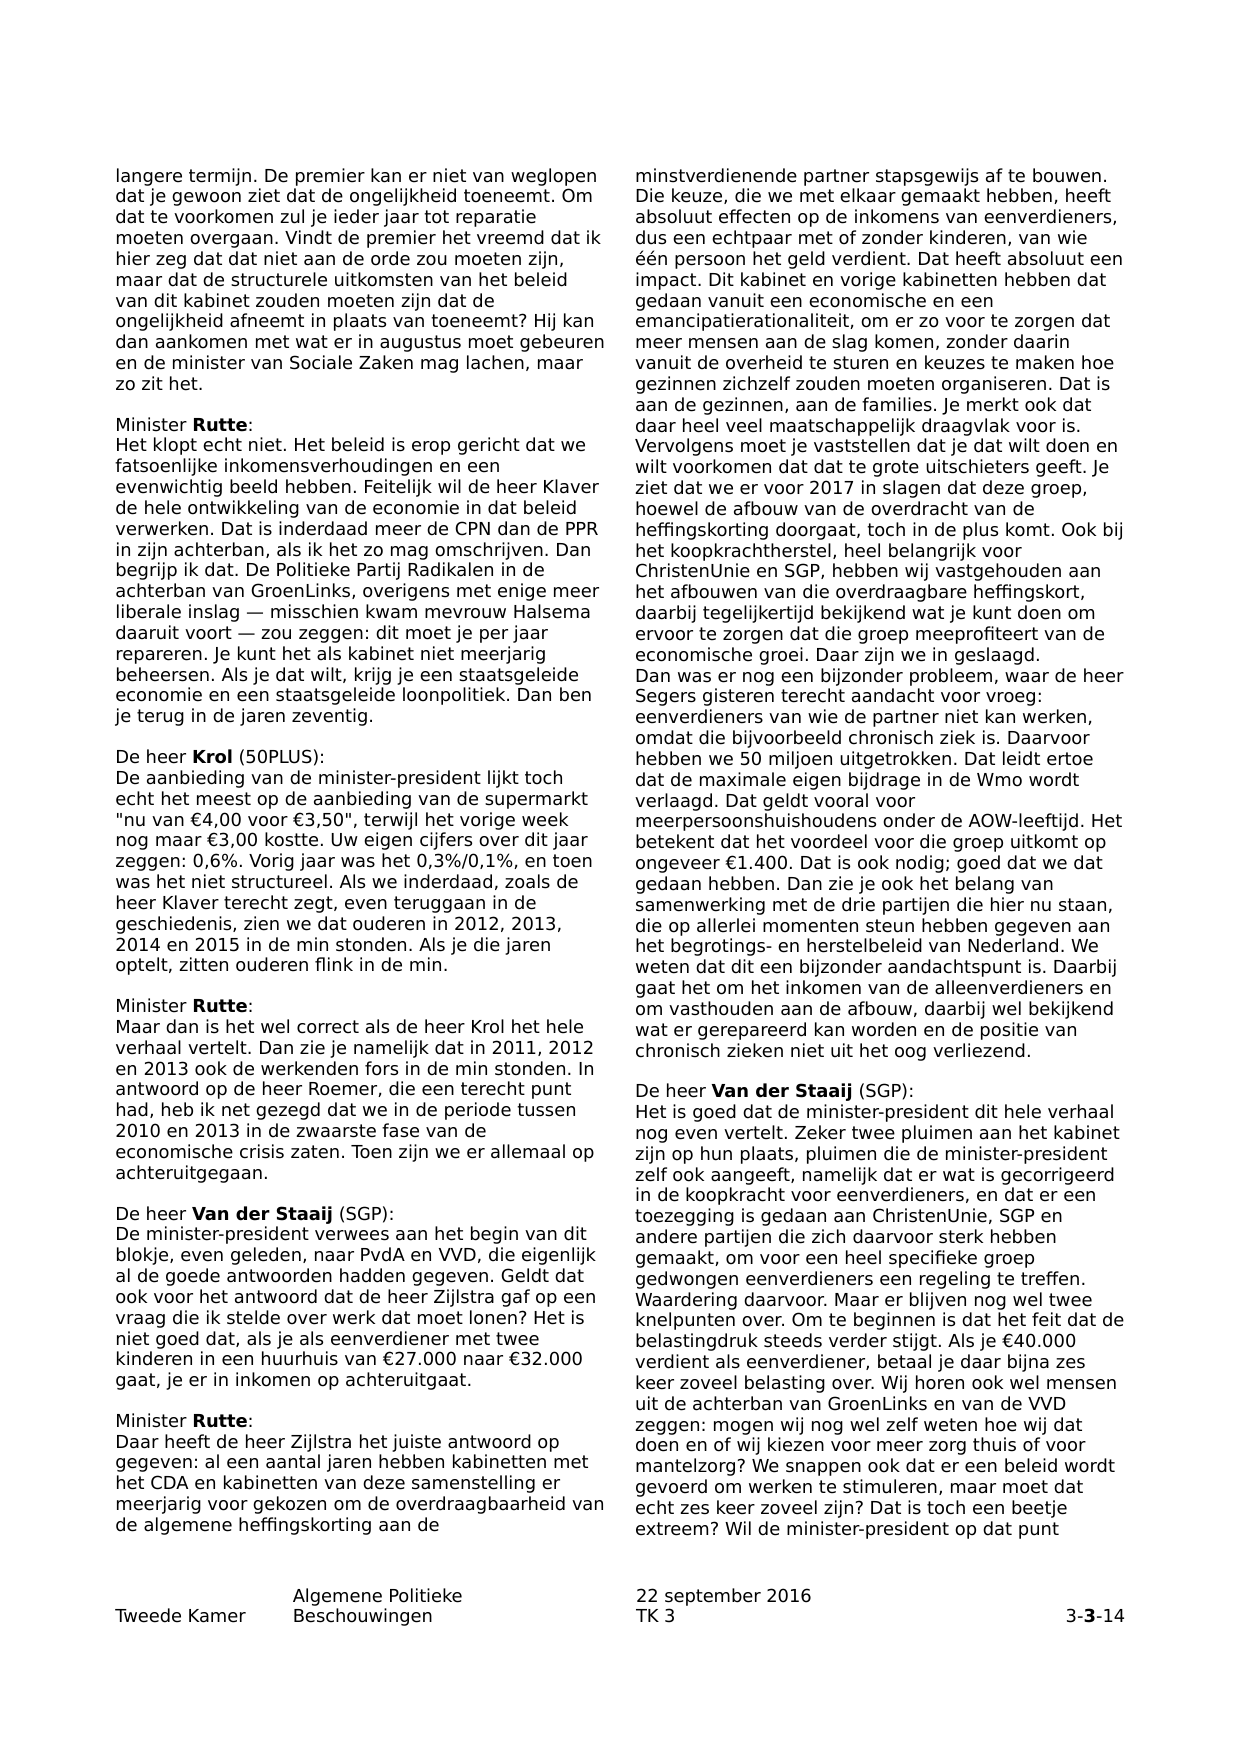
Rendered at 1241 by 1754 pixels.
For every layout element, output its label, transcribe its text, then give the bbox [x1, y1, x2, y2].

text minstverdienende partner stapsgewijs af te bouwen. Die keuze, die we met elkaar gemaakt hebben, heeft absoluut effecten op de inkomens van eenverdieners, dus een echtpaar met of zonder kinderen, van wie één persoon het geld verdient. Dat heeft absoluut een impact. Dit kabinet en vorige kabinetten hebben dat gedaan vanuit een economische en een emancipatierationaliteit, om er zo voor te zorgen dat meer mensen aan de slag komen, zonder daarin vanuit de overheid te sturen en keuzes te maken hoe gezinnen zichzelf zouden moeten organiseren. Dat is aan de gezinnen, aan de families. Je merkt ook dat daar heel veel maatschappelijk draagvlak voor is. [635, 165, 1125, 436]
text Het klopt echt niet. Het beleid is erop gericht dat we fatsoenlijke inkomensverhoudingen en een evenwichtig beeld hebben. Feitelijk wil de heer Klaver de hele ontwikkeling van de economie in dat beleid verwerken. Dat is inderdaad meer de CPN dan de PPR in zijn achterban, als ik het zo mag omschrijven. Dan begrijp ik dat. De Politieke Partij Radikalen in de achterban van GroenLinks, overigens met enige meer liberale inslag — misschien kwam mevrouw Halsema daaruit voort — zou zeggen: dit moet je per jaar repareren. Je kunt het als kabinet niet meerjarig beheersen. Als je dat wilt, krijg je een staatsgeleide economie en een staatsgeleide loonpolitiek. Dan ben je terug in de jaren zeventig. [115, 435, 605, 727]
text Minister Rutte: [115, 1411, 605, 1431]
text Maar dan is het wel correct als de heer Krol het hele verhaal vertelt. Dan zie je namelijk dat in 2011, 2012 en 2013 ook de werkenden fors in de min stonden. In antwoord op de heer Roemer, die een terecht punt had, heb ik net gezegd dat we in de periode tussen 2010 en 2013 in de zwaarste fase van de economische crisis zaten. Toen zijn we er allemaal op achteruitgegaan. [115, 1017, 605, 1183]
text De heer Krol (50PLUS): [115, 747, 605, 768]
text Het is goed dat de minister-president dit hele verhaal nog even vertelt. Zeker twee pluimen aan het kabinet zijn op hun plaats, pluimen die de minister-president zelf ook aangeeft, namelijk dat er wat is gecorrigeerd in de koopkracht voor eenverdieners, en dat er een toezegging is gedaan aan ChristenUnie, SGP en andere partijen die zich daarvoor sterk hebben gemaakt, om voor een heel specifieke groep gedwongen eenverdieners een regeling te treffen. Waardering daarvoor. Maar er blijven nog wel twee knelpunten over. Om te beginnen is dat het feit dat de belastingdruk steeds verder stijgt. Als je €40.000 verdient als eenverdiener, betaal je daar bijna zes keer zoveel belasting over. Wij horen ook wel mensen uit de achterban van GroenLinks en van de VVD zeggen: mogen wij nog wel zelf weten hoe wij dat doen en of wij kiezen voor meer zorg thuis of voor mantelzorg? We snappen ook dat er een beleid wordt gevoerd om werken te stimuleren, maar moet dat echt zes keer zoveel zijn? Dat is toch een beetje extreem? Wil de minister-president op dat punt [635, 1102, 1125, 1539]
text De heer Van der Staaij (SGP): [635, 1081, 1125, 1102]
text Minister Rutte: [115, 414, 605, 435]
text Minister Rutte: [115, 996, 605, 1017]
text Dan was er nog een bijzonder probleem, waar de heer Segers gisteren terecht aandacht voor vroeg: eenverdieners van wie de partner niet kan werken, omdat die bijvoorbeeld chronisch ziek is. Daarvoor hebben we 50 miljoen uitgetrokken. Dat leidt ertoe dat de maximale eigen bijdrage in de Wmo wordt verlaagd. Dat geldt vooral voor meerpersoonshuishoudens onder de AOW-leeftijd. Het betekent dat het voordeel voor die groep uitkomt op ongeveer €1.400. Dat is ook nodig; goed dat we dat gedaan hebben. Dan zie je ook het belang van samenwerking met de drie partijen die hier nu staan, die op allerlei momenten steun hebben gegeven aan het begrotings- en herstelbeleid van Nederland. We weten dat dit een bijzonder aandachtspunt is. Daarbij gaat het om het inkomen van de alleenverdieners en om vasthouden aan de afbouw, daarbij wel bekijkend wat er gerepareerd kan worden en de positie van chronisch zieken niet uit het oog verliezend. [635, 665, 1125, 1061]
text De heer Van der Staaij (SGP): [115, 1203, 605, 1224]
text Vervolgens moet je vaststellen dat je dat wilt doen en wilt voorkomen dat dat te grote uitschieters geeft. Je ziet dat we er voor 2017 in slagen dat deze groep, hoewel de afbouw van de overdracht van de heffingskorting doorgaat, toch in de plus komt. Ook bij het koopkrachtherstel, heel belangrijk voor ChristenUnie en SGP, hebben wij vastgehouden aan het afbouwen van die overdraagbare heffingskort, daarbij tegelijkertijd bekijkend wat je kunt doen om ervoor te zorgen dat die groep meeprofiteert van de economische groei. Daar zijn we in geslaagd. [635, 436, 1125, 665]
text langere termijn. De premier kan er niet van weglopen dat je gewoon ziet dat de ongelijkheid toeneemt. Om dat te voorkomen zul je ieder jaar tot reparatie moeten overgaan. Vindt de premier het vreemd dat ik hier zeg dat dat niet aan de orde zou moeten zijn, maar dat de structurele uitkomsten van het beleid van dit kabinet zouden moeten zijn dat de ongelijkheid afneemt in plaats van toeneemt? Hij kan dan aankomen met wat er in augustus moet gebeuren en de minister van Sociale Zaken mag lachen, maar zo zit het. [115, 165, 605, 394]
text De minister-president verwees aan het begin van dit blokje, even geleden, naar PvdA en VVD, die eigenlijk al de goede antwoorden hadden gegeven. Geldt dat ook voor het antwoord dat de heer Zijlstra gaf op een vraag die ik stelde over werk dat moet lonen? Het is niet goed dat, als je als eenverdiener met twee kinderen in een huurhuis van €27.000 naar €32.000 gaat, je er in inkomen op achteruitgaat. [115, 1224, 605, 1391]
text Daar heeft de heer Zijlstra het juiste antwoord op gegeven: al een aantal jaren hebben kabinetten met het CDA en kabinetten van deze samenstelling er meerjarig voor gekozen om de overdraagbaarheid van de algemene heffingskorting aan de [115, 1431, 605, 1536]
text De aanbieding van de minister-president lijkt toch echt het meest op de aanbieding van de supermarkt "nu van €4,00 voor €3,50", terwijl het vorige week nog maar €3,00 kostte. Uw eigen cijfers over dit jaar zeggen: 0,6%. Vorig jaar was het 0,3%/0,1%, en toen was het niet structureel. Als we inderdaad, zoals de heer Klaver terecht zegt, even teruggaan in de geschiedenis, zien we dat ouderen in 2012, 2013, 2014 en 2015 in de min stonden. Als je die jaren optelt, zitten ouderen flink in de min. [115, 768, 605, 976]
